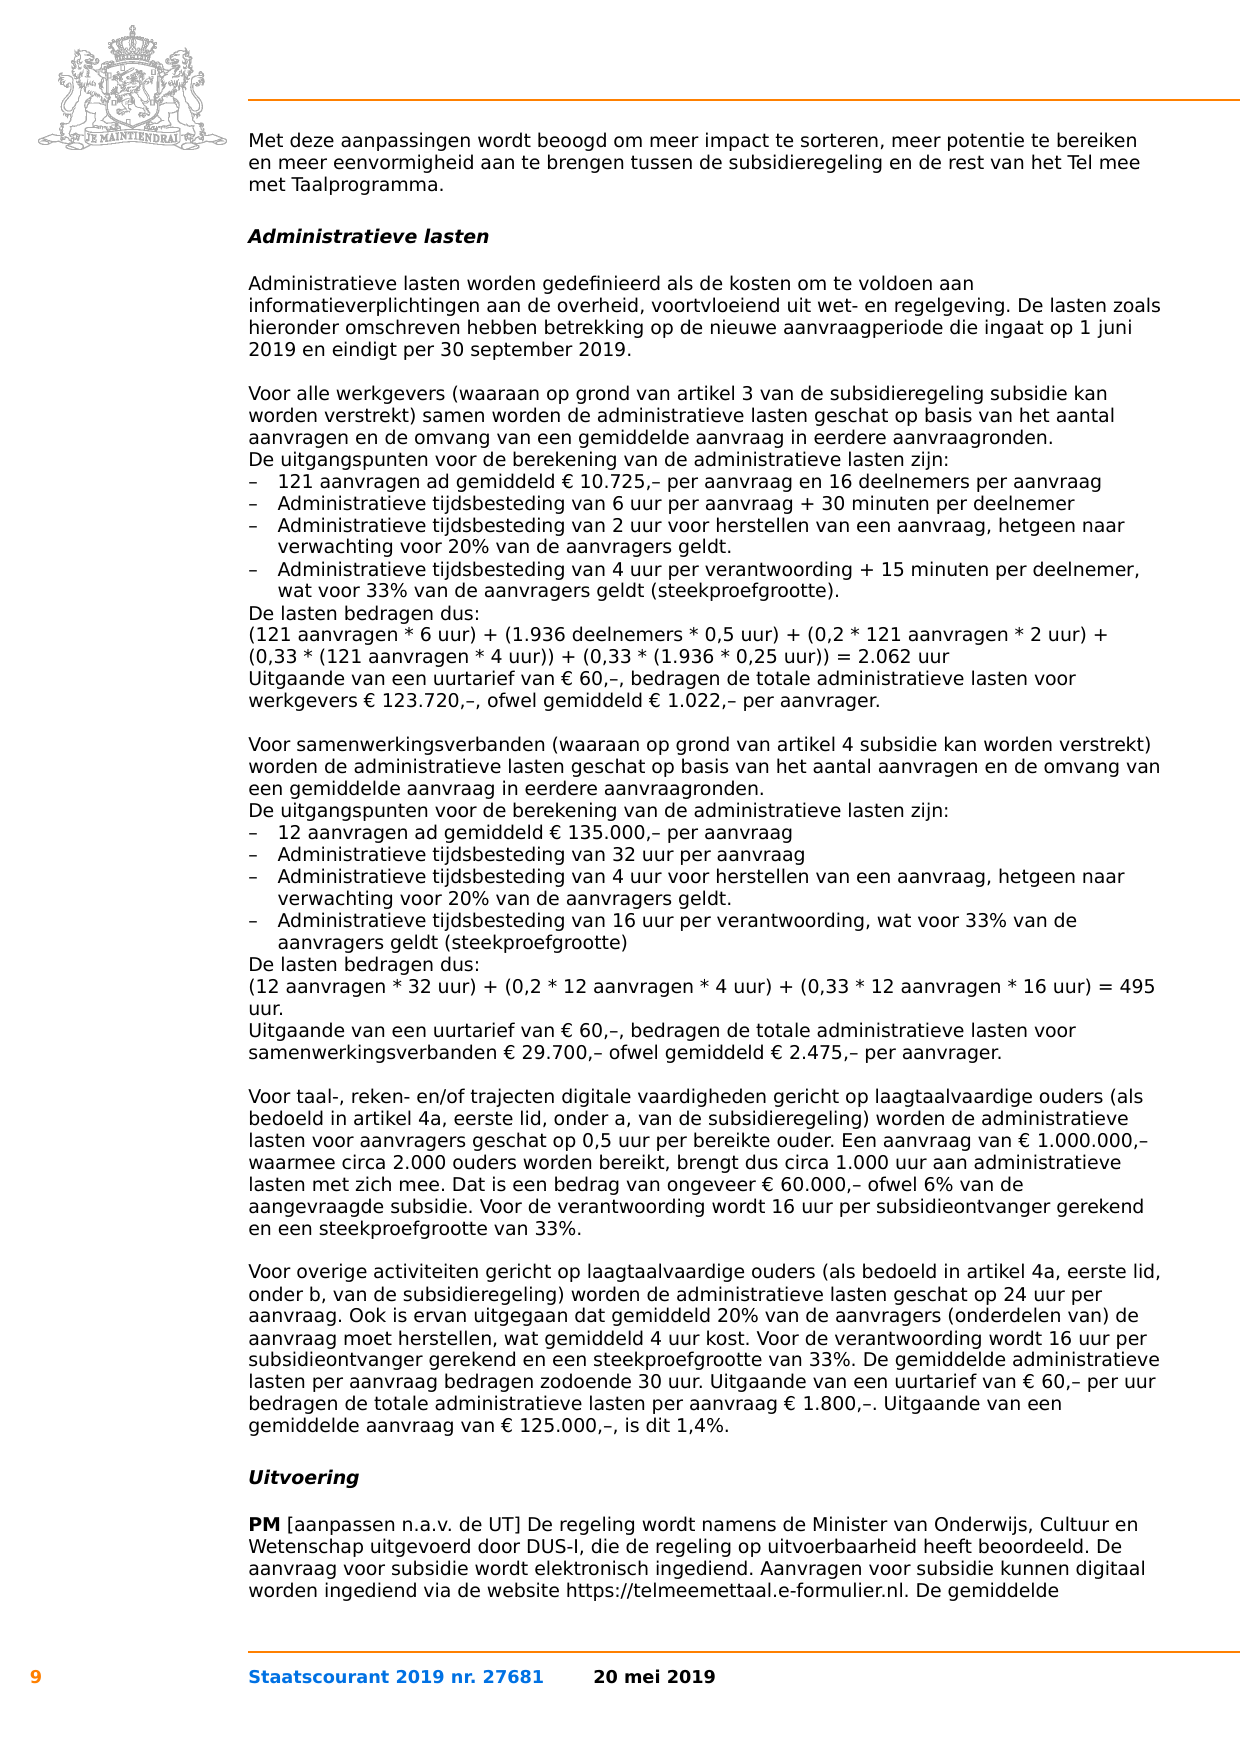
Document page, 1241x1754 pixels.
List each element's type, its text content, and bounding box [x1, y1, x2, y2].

text PM [aanpassen n.a.v. de UT] De regeling wordt namens de Minister van Onderwijs, Cultuur en Wetenschap uitgevoerd door DUS-I, die de regeling op uitvoerbaarheid heeft beoordeeld. De aanvraag voor subsidie wordt elektronisch ingediend. Aanvragen voor subsidie kunnen digitaal worden ingediend via de website https://telmeemettaal.e-formulier.nl. De gemiddelde [248, 1514, 1163, 1602]
text (12 aanvragen * 32 uur) + (0,2 * 12 aanvragen * 4 uur) + (0,33 * 12 aanvragen * 16 uur) = 495 uur. [248, 976, 1163, 1020]
subtitle Administratieve lasten [248, 226, 1163, 248]
text Uitgaande van een uurtarief van € 60,–, bedragen de totale administratieve lasten voor werkgevers € 123.720,–, ofwel gemiddeld € 1.022,– per aanvrager. [248, 668, 1163, 712]
text – Administratieve tijdsbesteding van 6 uur per aanvraag + 30 minuten per deelnemer [248, 492, 1163, 514]
text Uitgaande van een uurtarief van € 60,–, bedragen de totale administratieve lasten voor samenwerkingsverbanden € 29.700,– ofwel gemiddeld € 2.475,– per aanvrager. [248, 1020, 1163, 1064]
text De uitgangspunten voor de berekening van de administratieve lasten zijn: [248, 448, 1163, 471]
text Voor overige activiteiten gericht op laagtaalvaardige ouders (als bedoeld in artikel 4a, eerste lid, onder b, van de subsidieregeling) worden de administratieve lasten geschat op 24 uur per aanvraag. Ook is ervan uitgegaan dat gemiddeld 20% van de aanvragers (onderdelen van) de aanvraag moet herstellen, wat gemiddeld 4 uur kost. Voor de verantwoording wordt 16 uur per subsidieontvanger gerekend en een steekproefgrootte van 33%. De gemiddelde administratieve lasten per aanvraag bedragen zodoende 30 uur. Uitgaande van een uurtarief van € 60,– per uur bedragen de totale administratieve lasten per aanvraag € 1.800,–. Uitgaande van een gemiddelde aanvraag van € 125.000,–, is dit 1,4%. [248, 1261, 1163, 1437]
text Voor taal-, reken- en/of trajecten digitale vaardigheden gericht op laagtaalvaardige ouders (als bedoeld in artikel 4a, eerste lid, onder a, van de subsidieregeling) worden de administratieve lasten voor aanvragers geschat op 0,5 uur per bereikte ouder. Een aanvraag van € 1.000.000,– waarmee circa 2.000 ouders worden bereikt, brengt dus circa 1.000 uur aan administratieve lasten met zich mee. Dat is een bedrag van ongeveer € 60.000,– ofwel 6% van de aangevraagde subsidie. Voor de verantwoording wordt 16 uur per subsidieontvanger gerekend en een steekproefgrootte van 33%. [248, 1086, 1163, 1239]
text De uitgangspunten voor de berekening van de administratieve lasten zijn: [248, 800, 1163, 822]
text – Administratieve tijdsbesteding van 2 uur voor herstellen van een aanvraag, hetgeen naar verwachting voor 20% van de aanvragers geldt. [248, 514, 1163, 558]
picture [38, 25, 227, 150]
text – Administratieve tijdsbesteding van 4 uur voor herstellen van een aanvraag, hetgeen naar verwachting voor 20% van de aanvragers geldt. [248, 866, 1163, 910]
text Voor alle werkgevers (waaraan op grond van artikel 3 van de subsidieregeling subsidie kan worden verstrekt) samen worden de administratieve lasten geschat op basis van het aantal aanvragen en de omvang van een gemiddelde aanvraag in eerdere aanvraagronden. [248, 383, 1163, 448]
text – Administratieve tijdsbesteding van 16 uur per verantwoording, wat voor 33% van de aanvragers geldt (steekproefgrootte) [248, 910, 1163, 954]
text Voor samenwerkingsverbanden (waaraan op grond van artikel 4 subsidie kan worden verstrekt) worden de administratieve lasten geschat op basis van het aantal aanvragen en de omvang van een gemiddelde aanvraag in eerdere aanvraagronden. [248, 734, 1163, 800]
text Administratieve lasten worden gedefinieerd als de kosten om te voldoen aan informatieverplichtingen aan de overheid, voortvloeiend uit wet- en regelgeving. De lasten zoals hieronder omschreven hebben betrekking op de nieuwe aanvraagperiode die ingaat op 1 juni 2019 en eindigt per 30 september 2019. [248, 273, 1163, 361]
text – Administratieve tijdsbesteding van 4 uur per verantwoording + 15 minuten per deelnemer, wat voor 33% van de aanvragers geldt (steekproefgrootte). [248, 558, 1163, 602]
subtitle Uitvoering [248, 1467, 1163, 1489]
text – 121 aanvragen ad gemiddeld € 10.725,– per aanvraag en 16 deelnemers per aanvraag [248, 471, 1163, 492]
text (121 aanvragen * 6 uur) + (1.936 deelnemers * 0,5 uur) + (0,2 * 121 aanvragen * 2 uur) + (0,33 * (121 aanvragen * 4 uur)) + (0,33 * (1.936 * 0,25 uur)) = 2.062 uur [248, 624, 1163, 668]
text Met deze aanpassingen wordt beoogd om meer impact te sorteren, meer potentie te bereiken en meer eenvormigheid aan te brengen tussen de subsidieregeling en de rest van het Tel mee met Taalprogramma. [248, 130, 1163, 196]
text – Administratieve tijdsbesteding van 32 uur per aanvraag [248, 844, 1163, 866]
text De lasten bedragen dus: [248, 954, 1163, 976]
text – 12 aanvragen ad gemiddeld € 135.000,– per aanvraag [248, 822, 1163, 844]
text De lasten bedragen dus: [248, 602, 1163, 624]
